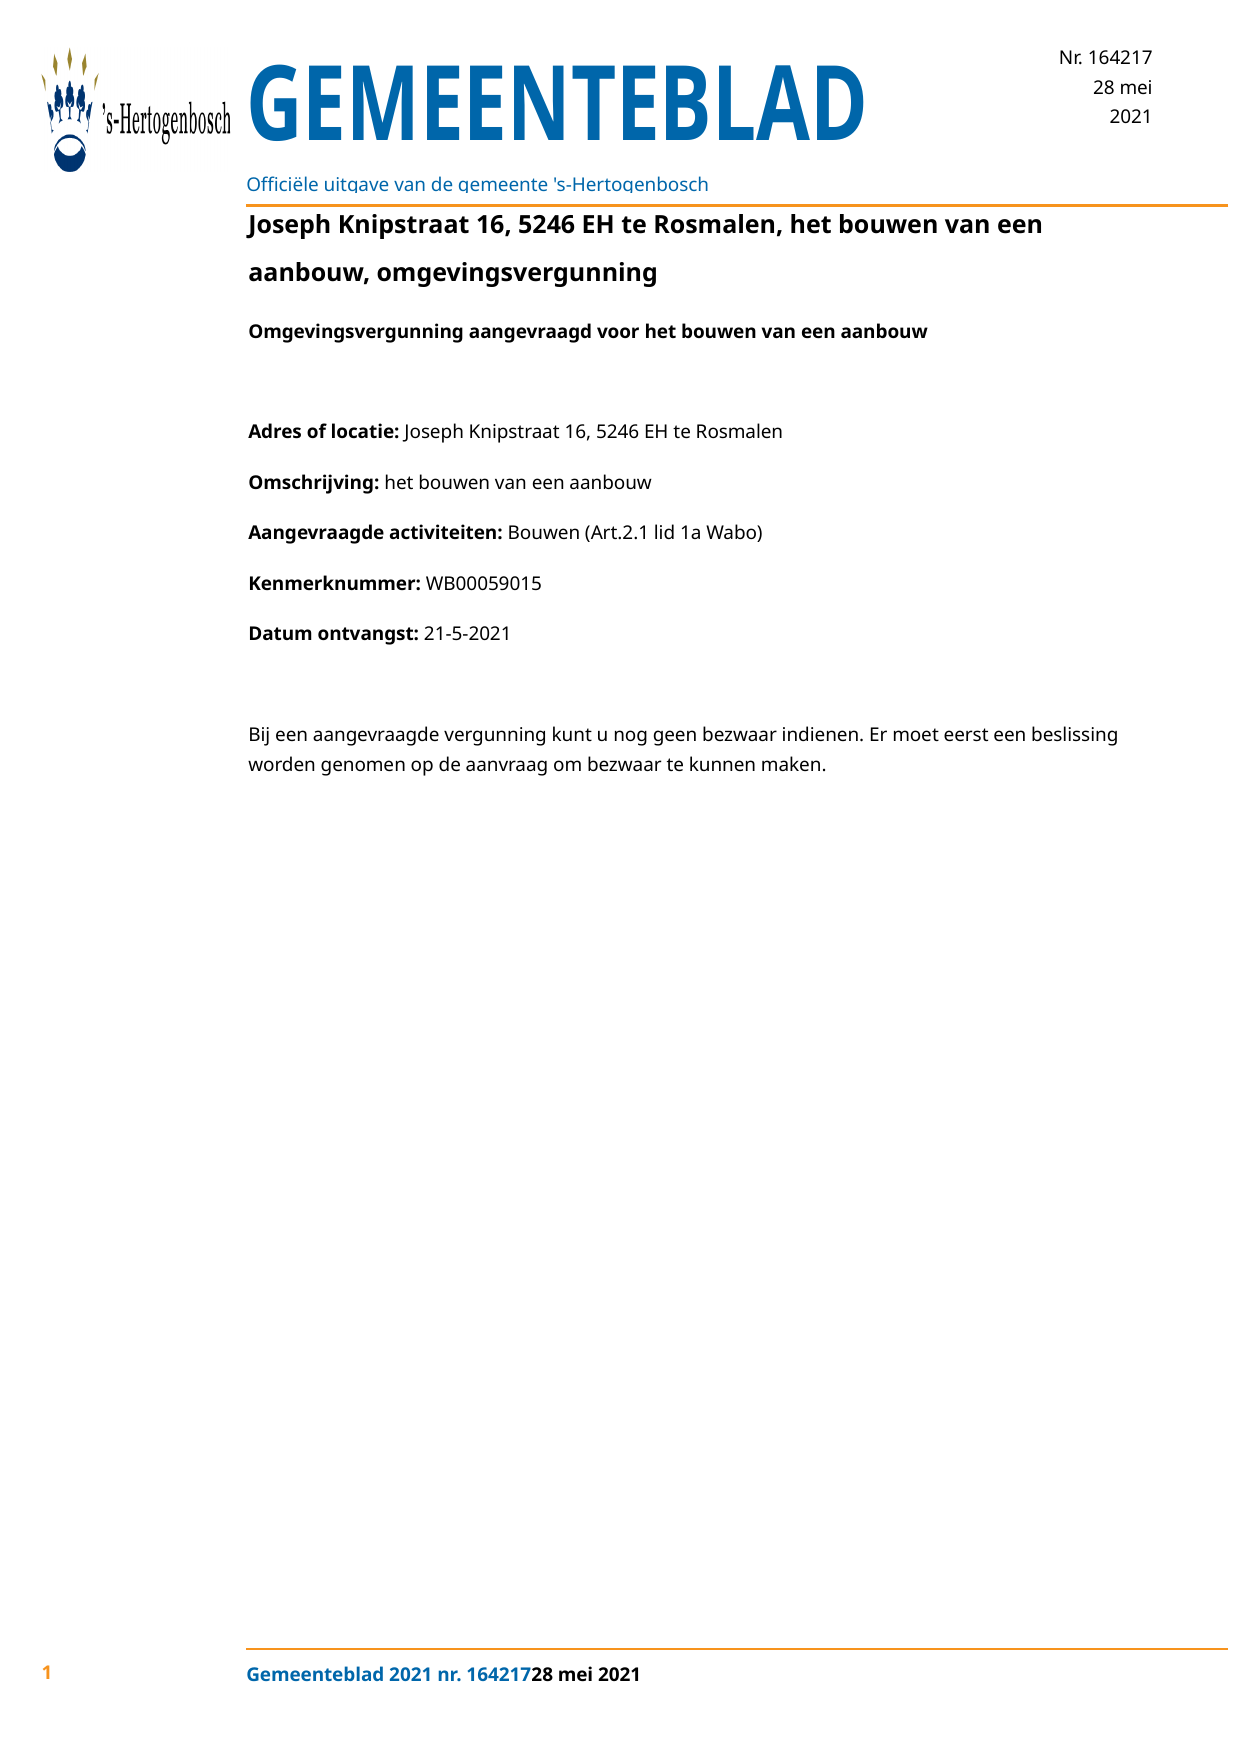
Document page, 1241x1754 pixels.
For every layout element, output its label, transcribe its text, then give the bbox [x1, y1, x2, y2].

picture [41, 47, 231, 172]
text Omschrijving: het bouwen van een aanbouw [248, 469, 1152, 495]
text Joseph Knipstraat 16, 5246 EH te Rosmalen, het bouwen van een aanbouw, omgevingsvergunning [248, 207, 1152, 288]
text Kenmerknummer: WB00059015 [248, 570, 1152, 596]
text Bij een aangevraagde vergunning kunt u nog geen bezwaar indienen. Er moet eerst een beslissing worden genomen op de aanvraag om bezwaar te kunnen maken. [248, 721, 1152, 777]
text Datum ontvangst: 21-5-2021 [248, 620, 1152, 646]
text Omgevingsvergunning aangevraagd voor het bouwen van een aanbouw [248, 318, 1152, 344]
text Aangevraagde activiteiten: Bouwen (Art.2.1 lid 1a Wabo) [248, 519, 1152, 545]
text Adres of locatie: Joseph Knipstraat 16, 5246 EH te Rosmalen [248, 419, 1152, 444]
